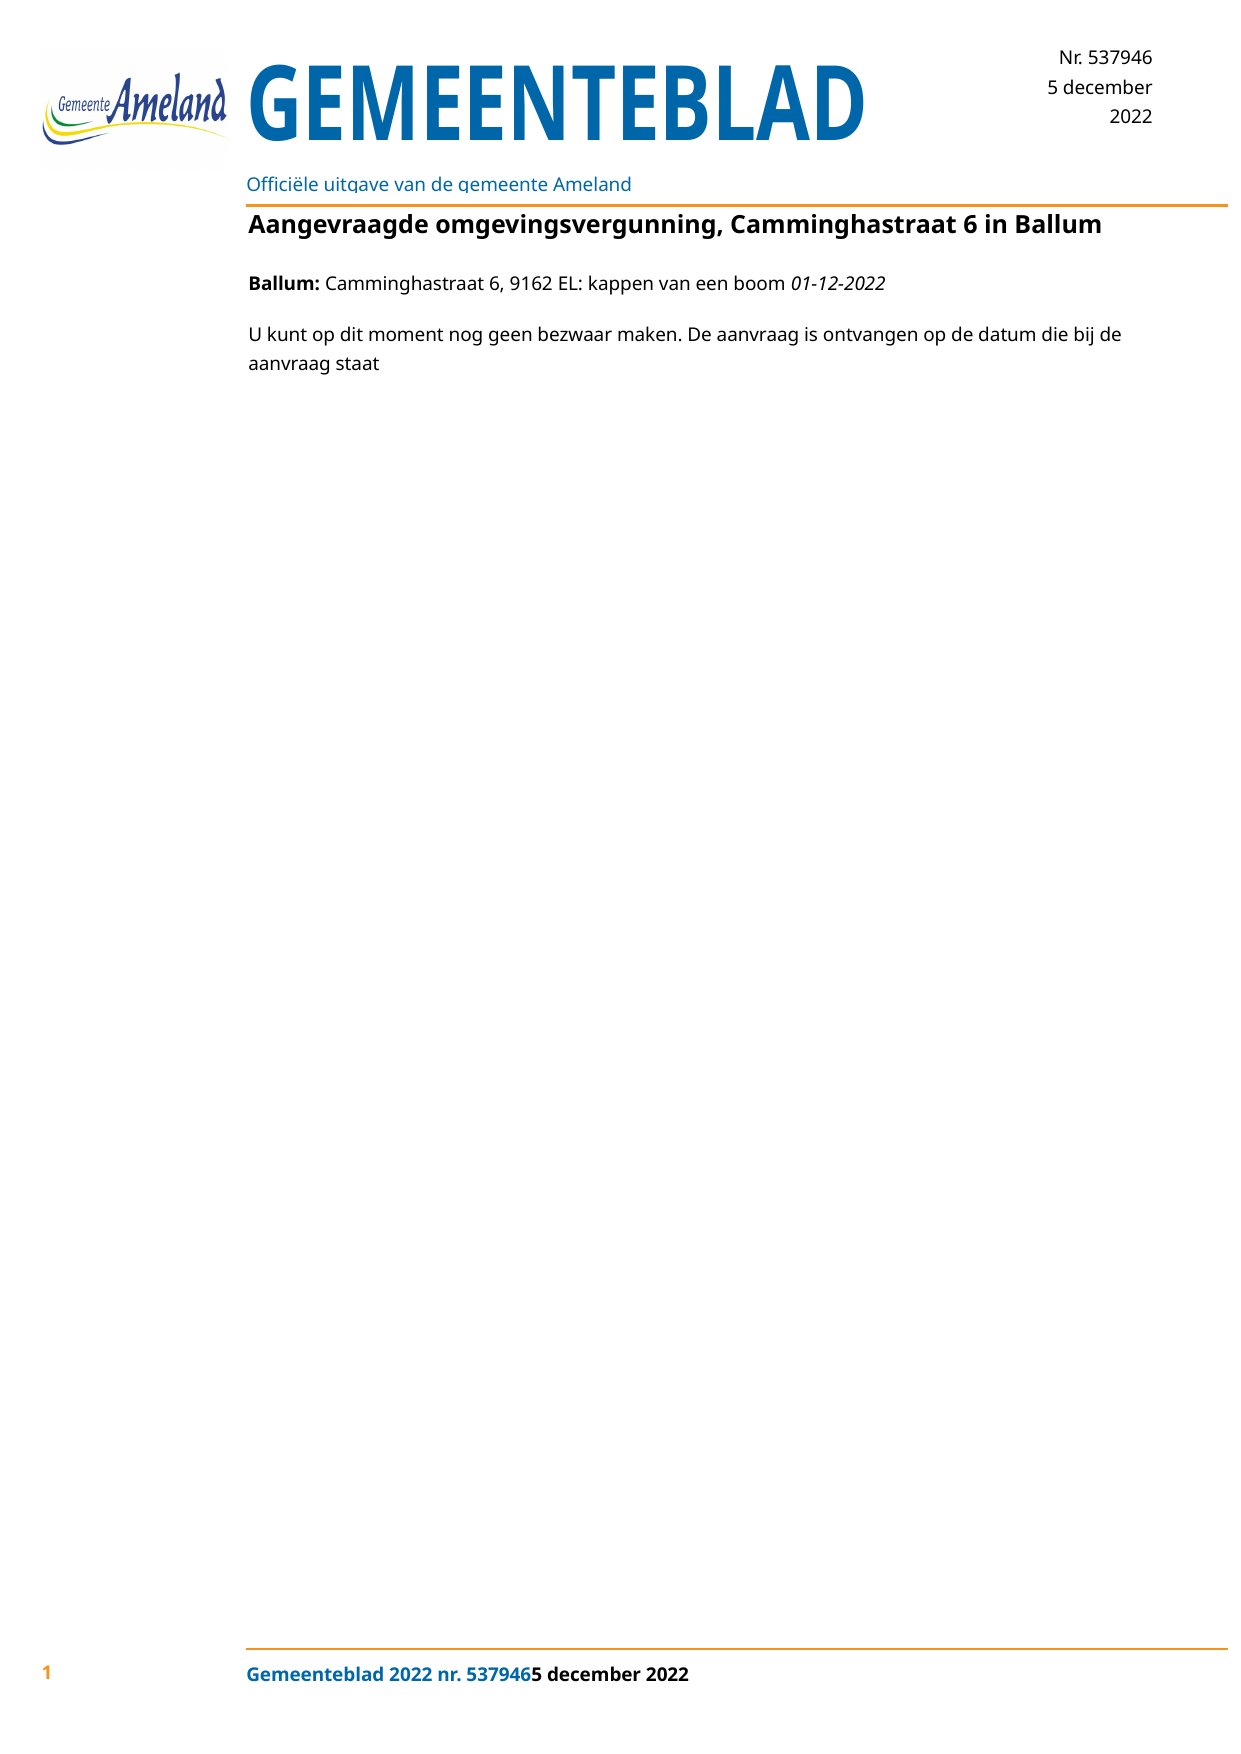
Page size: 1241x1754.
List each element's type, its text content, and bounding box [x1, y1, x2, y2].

text U kunt op dit moment nog geen bezwaar maken. De aanvraag is ontvangen op de datum die bij de aanvraag staat [248, 321, 1152, 376]
picture [41, 47, 231, 172]
text Aangevraagde omgevingsvergunning, Camminghastraat 6 in Ballum [248, 207, 1152, 241]
text Ballum: Camminghastraat 6, 9162 EL: kappen van een boom 01-12-2022 [248, 270, 1152, 296]
